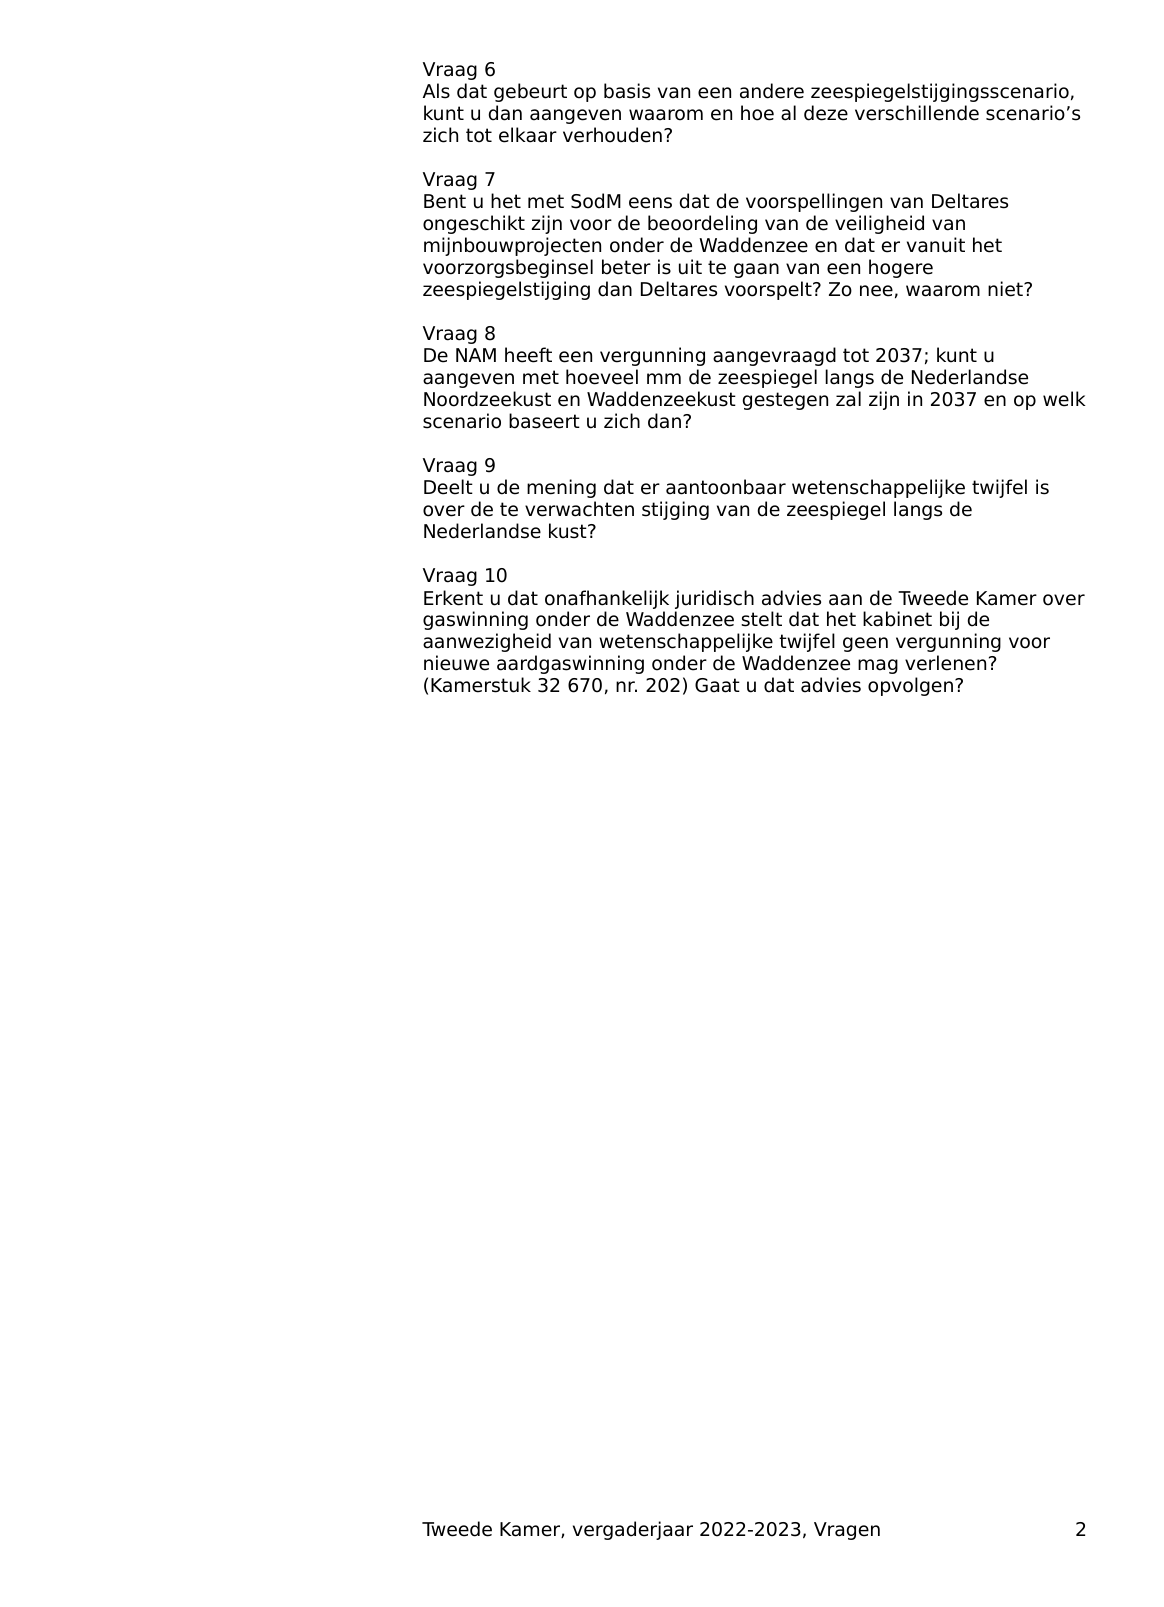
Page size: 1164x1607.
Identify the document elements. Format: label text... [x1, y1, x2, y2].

text Als dat gebeurt op basis van een andere zeespiegelstijgingsscenario, kunt u dan aangeven waarom en hoe al deze verschillende scenario’s zich tot elkaar verhouden? [422, 81, 1087, 147]
text Vraag 7 [422, 169, 1087, 191]
text Erkent u dat onafhankelijk juridisch advies aan de Tweede Kamer over gaswinning onder de Waddenzee stelt dat het kabinet bij de aanwezigheid van wetenschappelijke twijfel geen vergunning voor nieuwe aardgaswinning onder de Waddenzee mag verlenen? (Kamerstuk 32 670, nr. 202) Gaat u dat advies opvolgen? [422, 587, 1087, 697]
text Vraag 6 [422, 59, 1087, 81]
text Vraag 9 [422, 455, 1087, 477]
text Vraag 8 [422, 323, 1087, 345]
text Bent u het met SodM eens dat de voorspellingen van Deltares ongeschikt zijn voor de beoordeling van de veiligheid van mijnbouwprojecten onder de Waddenzee en dat er vanuit het voorzorgsbeginsel beter is uit te gaan van een hogere zeespiegelstijging dan Deltares voorspelt? Zo nee, waarom niet? [422, 191, 1087, 301]
text De NAM heeft een vergunning aangevraagd tot 2037; kunt u aangeven met hoeveel mm de zeespiegel langs de Nederlandse Noordzeekust en Waddenzeekust gestegen zal zijn in 2037 en op welk scenario baseert u zich dan? [422, 345, 1087, 433]
text Vraag 10 [422, 565, 1087, 587]
text Deelt u de mening dat er aantoonbaar wetenschappelijke twijfel is over de te verwachten stijging van de zeespiegel langs de Nederlandse kust? [422, 477, 1087, 543]
